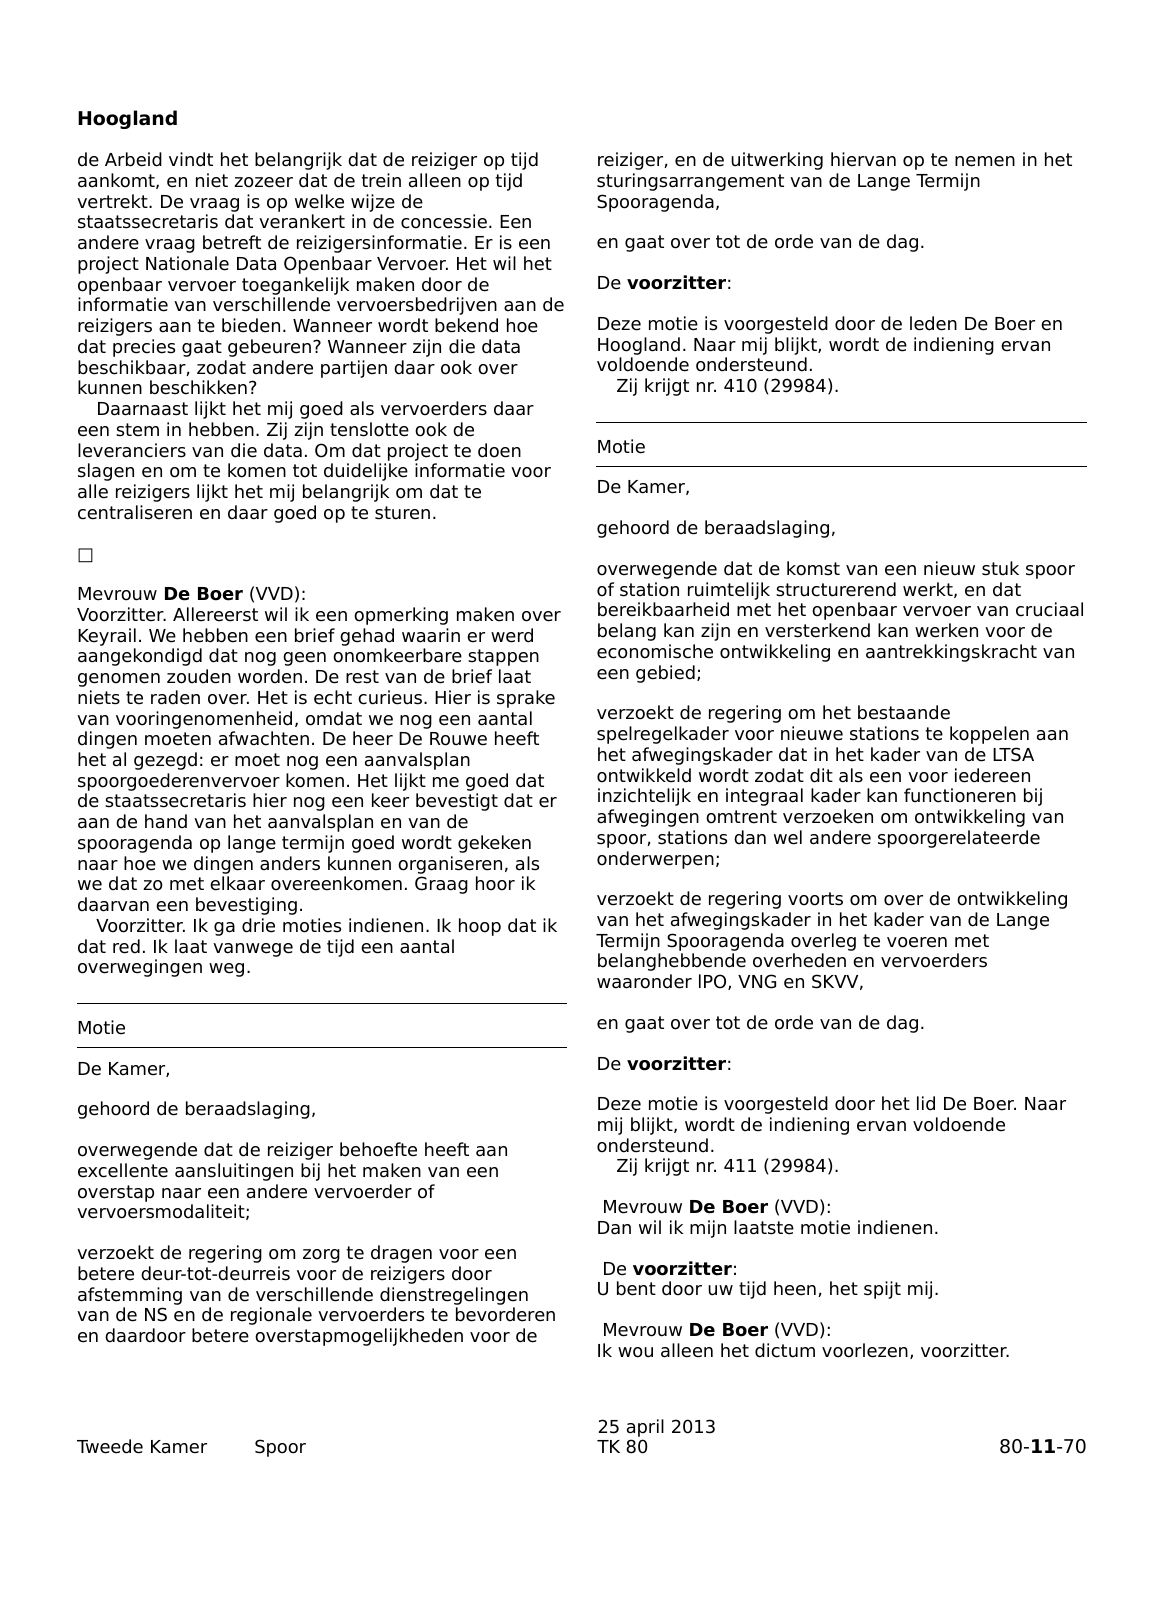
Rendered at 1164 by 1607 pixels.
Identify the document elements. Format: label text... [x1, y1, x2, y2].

text Voorzitter. Allereerst wil ik een opmerking maken over Keyrail. We hebben een brief gehad waarin er werd aangekondigd dat nog geen onomkeerbare stappen genomen zouden worden. De rest van de brief laat niets te raden over. Het is echt curieus. Hier is sprake van vooringenomenheid, omdat we nog een aantal dingen moeten afwachten. De heer De Rouwe heeft het al gezegd: er moet nog een aanvalsplan spoorgoederenvervoer komen. Het lijkt me goed dat de staatssecretaris hier nog een keer bevestigt dat er aan de hand van het aanvalsplan en van de spooragenda op lange termijn goed wordt gekeken naar hoe we dingen anders kunnen organiseren, als we dat zo met elkaar overeenkomen. Graag hoor ik daarvan een bevestiging. [77, 605, 567, 916]
text Motie [77, 1018, 567, 1038]
text verzoekt de regering voorts om over de ontwikkeling van het afwegingskader in het kader van de Lange Termijn Spooragenda overleg te voeren met belanghebbende overheden en vervoerders waaronder lPO, VNG en SKVV, [596, 889, 1087, 993]
text Zij krijgt nr. 410 (29984). [596, 376, 1087, 397]
text De voorzitter: [596, 273, 1087, 294]
text Voorzitter. Ik ga drie moties indienen. Ik hoop dat ik dat red. Ik laat vanwege de tijd een aantal overwegingen weg. [77, 916, 567, 978]
text Dan wil ik mijn laatste motie indienen. [596, 1218, 1087, 1238]
text verzoekt de regering om zorg te dragen voor een betere deur-tot-deurreis voor de reizigers door afstemming van de verschillende dienstregelingen van de NS en de regionale vervoerders te bevorderen en daardoor betere overstapmogelijkheden voor de [77, 1243, 567, 1347]
text Zij krijgt nr. 411 (29984). [596, 1156, 1087, 1177]
text Mevrouw De Boer (VVD): [596, 1197, 1087, 1218]
text verzoekt de regering om het bestaande spelregelkader voor nieuwe stations te koppelen aan het afwegingskader dat in het kader van de LTSA ontwikkeld wordt zodat dit als een voor iedereen inzichtelijk en integraal kader kan functioneren bij afwegingen omtrent verzoeken om ontwikkeling van spoor, stations dan wel andere spoorgerelateerde onderwerpen; [596, 703, 1087, 869]
text de Arbeid vindt het belangrijk dat de reiziger op tijd aankomt, en niet zozeer dat de trein alleen op tijd vertrekt. De vraag is op welke wijze de staatssecretaris dat verankert in de concessie. Een andere vraag betreft de reizigersinformatie. Er is een project Nationale Data Openbaar Vervoer. Het wil het openbaar vervoer toegankelijk maken door de informatie van verschillende vervoersbedrijven aan de reizigers aan te bieden. Wanneer wordt bekend hoe dat precies gaat gebeuren? Wanneer zijn die data beschikbaar, zodat andere partijen daar ook over kunnen beschikken? [77, 150, 567, 399]
text Mevrouw De Boer (VVD): [596, 1320, 1087, 1341]
text gehoord de beraadslaging, [77, 1099, 567, 1120]
text Deze motie is voorgesteld door de leden De Boer en Hoogland. Naar mij blijkt, wordt de indiening ervan voldoende ondersteund. [596, 314, 1087, 376]
text Ik wou alleen het dictum voorlezen, voorzitter. [596, 1341, 1087, 1361]
text Deze motie is voorgesteld door het lid De Boer. Naar mij blijkt, wordt de indiening ervan voldoende ondersteund. [596, 1094, 1087, 1156]
text en gaat over tot de orde van de dag. [596, 232, 1087, 253]
text De voorzitter: [596, 1258, 1087, 1279]
text De voorzitter: [596, 1053, 1087, 1074]
text Daarnaast lijkt het mij goed als vervoerders daar een stem in hebben. Zij zijn tenslotte ook de leveranciers van die data. Om dat project te doen slagen en om te komen tot duidelijke informatie voor alle reizigers lijkt het mij belangrijk om dat te centraliseren en daar goed op te sturen. [77, 399, 567, 523]
text overwegende dat de komst van een nieuw stuk spoor of station ruimtelijk structurerend werkt, en dat bereikbaarheid met het openbaar vervoer van cruciaal belang kan zijn en versterkend kan werken voor de economische ontwikkeling en aantrekkingskracht van een gebied; [596, 559, 1087, 683]
text De Kamer, [77, 1058, 567, 1079]
text reiziger, en de uitwerking hiervan op te nemen in het sturingsarrangement van de Lange Termijn Spooragenda, [596, 150, 1087, 212]
text Motie [596, 437, 1087, 457]
text □ [77, 543, 567, 564]
text gehoord de beraadslaging, [596, 518, 1087, 539]
text en gaat over tot de orde van de dag. [596, 1013, 1087, 1033]
text Mevrouw De Boer (VVD): [77, 584, 567, 605]
text U bent door uw tijd heen, het spijt mij. [596, 1279, 1087, 1300]
text De Kamer, [596, 477, 1087, 498]
text overwegende dat de reiziger behoefte heeft aan excellente aansluitingen bij het maken van een overstap naar een andere vervoerder of vervoersmodaliteit; [77, 1140, 567, 1223]
